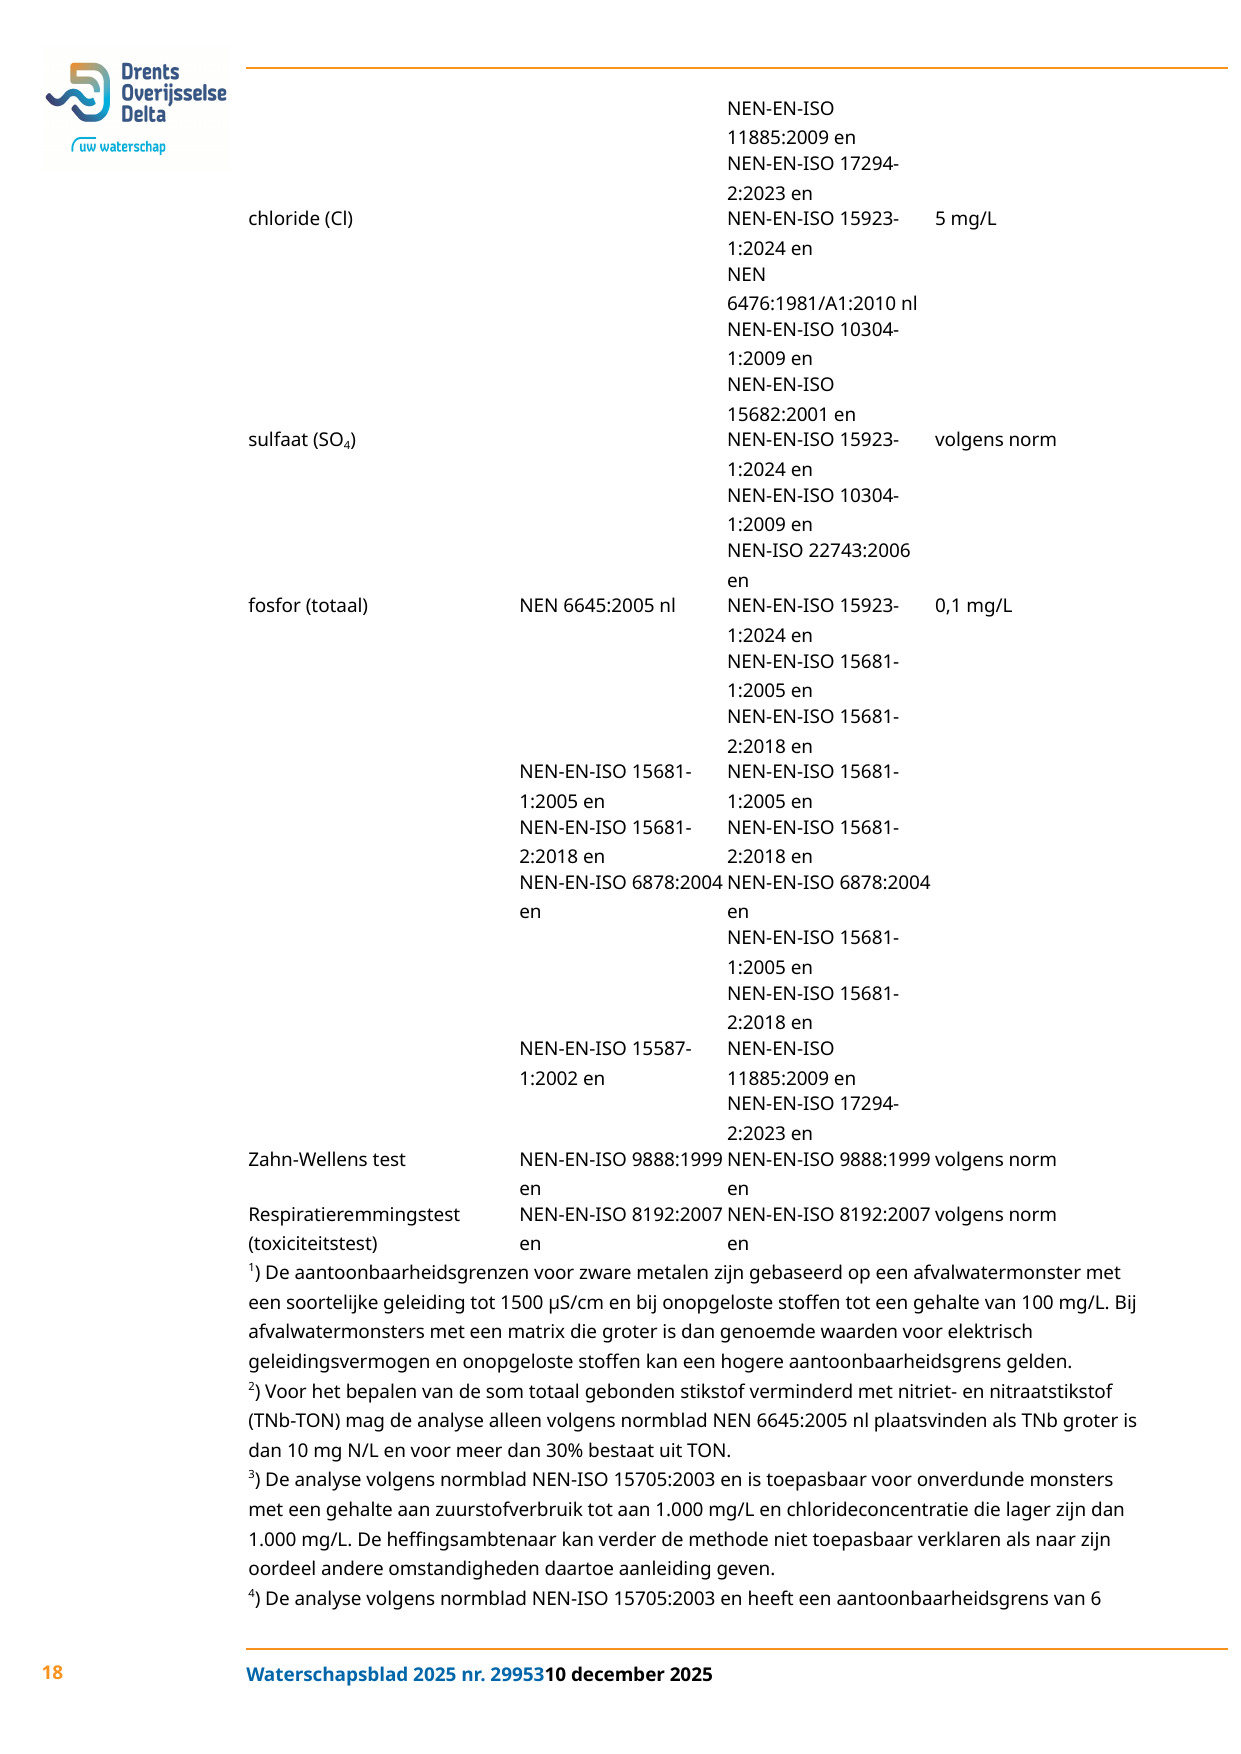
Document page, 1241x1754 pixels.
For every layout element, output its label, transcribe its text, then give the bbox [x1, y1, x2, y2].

text 2) Voor het bepalen van de som totaal gebonden stikstof verminderd met nitriet- en nitraatstikstof (TNb-TON) mag de analyse alleen volgens normblad NEN 6645:2005 nl plaatsvinden als TNb groter is dan 10 mg N/L en voor meer dan 30% bestaat uit TON. [248, 1378, 1152, 1463]
table_cell NEN-EN-ISO 15681-2:2018 en [727, 814, 935, 869]
table_cell volgens norm [935, 427, 1152, 593]
table_cell NEN-EN-ISO 6878:2004 en [519, 869, 727, 1035]
table_cell NEN-EN-ISO 10304-1:2009 en [727, 482, 935, 537]
table_cell NEN-EN-ISO 6878:2004 en [727, 869, 935, 924]
table_cell [248, 95, 519, 205]
table_cell Zahn-Wellens test [248, 1146, 519, 1201]
table_cell NEN-EN-ISO 15923-1:2024 en [727, 427, 935, 482]
table_cell NEN-EN-ISO 15681-2:2018 en [727, 980, 935, 1035]
table_cell NEN-EN-ISO 10304-1:2009 en [727, 316, 935, 371]
table_cell NEN-EN-ISO 15923-1:2024 en [727, 205, 935, 261]
text 1) De aantoonbaarheidsgrenzen voor zware metalen zijn gebaseerd op een afvalwatermonster met een soortelijke geleiding tot 1500 μS/cm en bij onopgeloste stoffen tot een gehalte van 100 mg/L. Bij afvalwatermonsters met een matrix die groter is dan genoemde waarden voor elektrisch geleidingsvermogen en onopgeloste stoffen kan een hogere aantoonbaarheidsgrens gelden. [248, 1259, 1152, 1374]
table_cell NEN-EN-ISO 17294-2:2023 en [727, 150, 935, 205]
table_cell NEN-EN-ISO 17294-2:2023 en [727, 1090, 935, 1146]
table_cell chloride (Cl) [248, 205, 519, 427]
table_cell NEN-EN-ISO 15681-1:2005 en [519, 759, 727, 814]
table_cell NEN-EN-ISO 15923-1:2024 en [727, 593, 935, 648]
table_cell NEN-EN-ISO 8192:2007 en [727, 1201, 935, 1256]
table_cell NEN 6476:1981/A1:2010 nl [727, 261, 935, 316]
table_cell sulfaat (SO4) [248, 427, 519, 593]
table_cell NEN 6645:2005 nl [519, 593, 727, 758]
text 3) De analyse volgens normblad NEN-ISO 15705:2003 en is toepasbaar voor onverdunde monsters met een gehalte aan zuurstofverbruik tot aan 1.000 mg/L en chlorideconcentratie die lager zijn dan 1.000 mg/L. De heffingsambtenaar kan verder de methode niet toepasbaar verklaren als naar zijn oordeel andere omstandigheden daartoe aanleiding geven. [248, 1467, 1152, 1581]
table_cell [519, 95, 727, 205]
table_cell fosfor (totaal) [248, 593, 519, 1146]
table_cell volgens norm [935, 1201, 1152, 1256]
table_cell [519, 205, 727, 427]
table_cell [935, 95, 1152, 205]
table_cell NEN-EN-ISO 15681-1:2005 en [727, 925, 935, 980]
table_cell volgens norm [935, 1146, 1152, 1201]
table_cell [519, 427, 727, 593]
table_cell NEN-EN-ISO 9888:1999 en [519, 1146, 727, 1201]
table_cell NEN-EN-ISO 11885:2009 en [727, 95, 935, 150]
text 4) De analyse volgens normblad NEN-ISO 15705:2003 en heeft een aantoonbaarheidsgrens van 6 [248, 1585, 1152, 1611]
table_cell NEN-EN-ISO 8192:2007 en [519, 1201, 727, 1256]
table_cell 0,1 mg/L [935, 593, 1152, 1146]
table_cell NEN-EN-ISO 15681-1:2005 en [727, 759, 935, 814]
table_cell Respiratieremmingstest (toxiciteitstest) [248, 1201, 519, 1256]
table_cell NEN-ISO 22743:2006 en [727, 537, 935, 593]
table_cell NEN-EN-ISO 15682:2001 en [727, 371, 935, 427]
picture [41, 47, 231, 172]
table_cell NEN-EN-ISO 11885:2009 en [727, 1035, 935, 1090]
table_cell NEN-EN-ISO 15681-1:2005 en [727, 648, 935, 703]
table_cell NEN-EN-ISO 9888:1999 en [727, 1146, 935, 1201]
table_cell NEN-EN-ISO 15681-2:2018 en [519, 814, 727, 869]
table_cell 5 mg/L [935, 205, 1152, 427]
table_cell NEN-EN-ISO 15681-2:2018 en [727, 703, 935, 758]
table_cell NEN-EN-ISO 15587-1:2002 en [519, 1035, 727, 1146]
